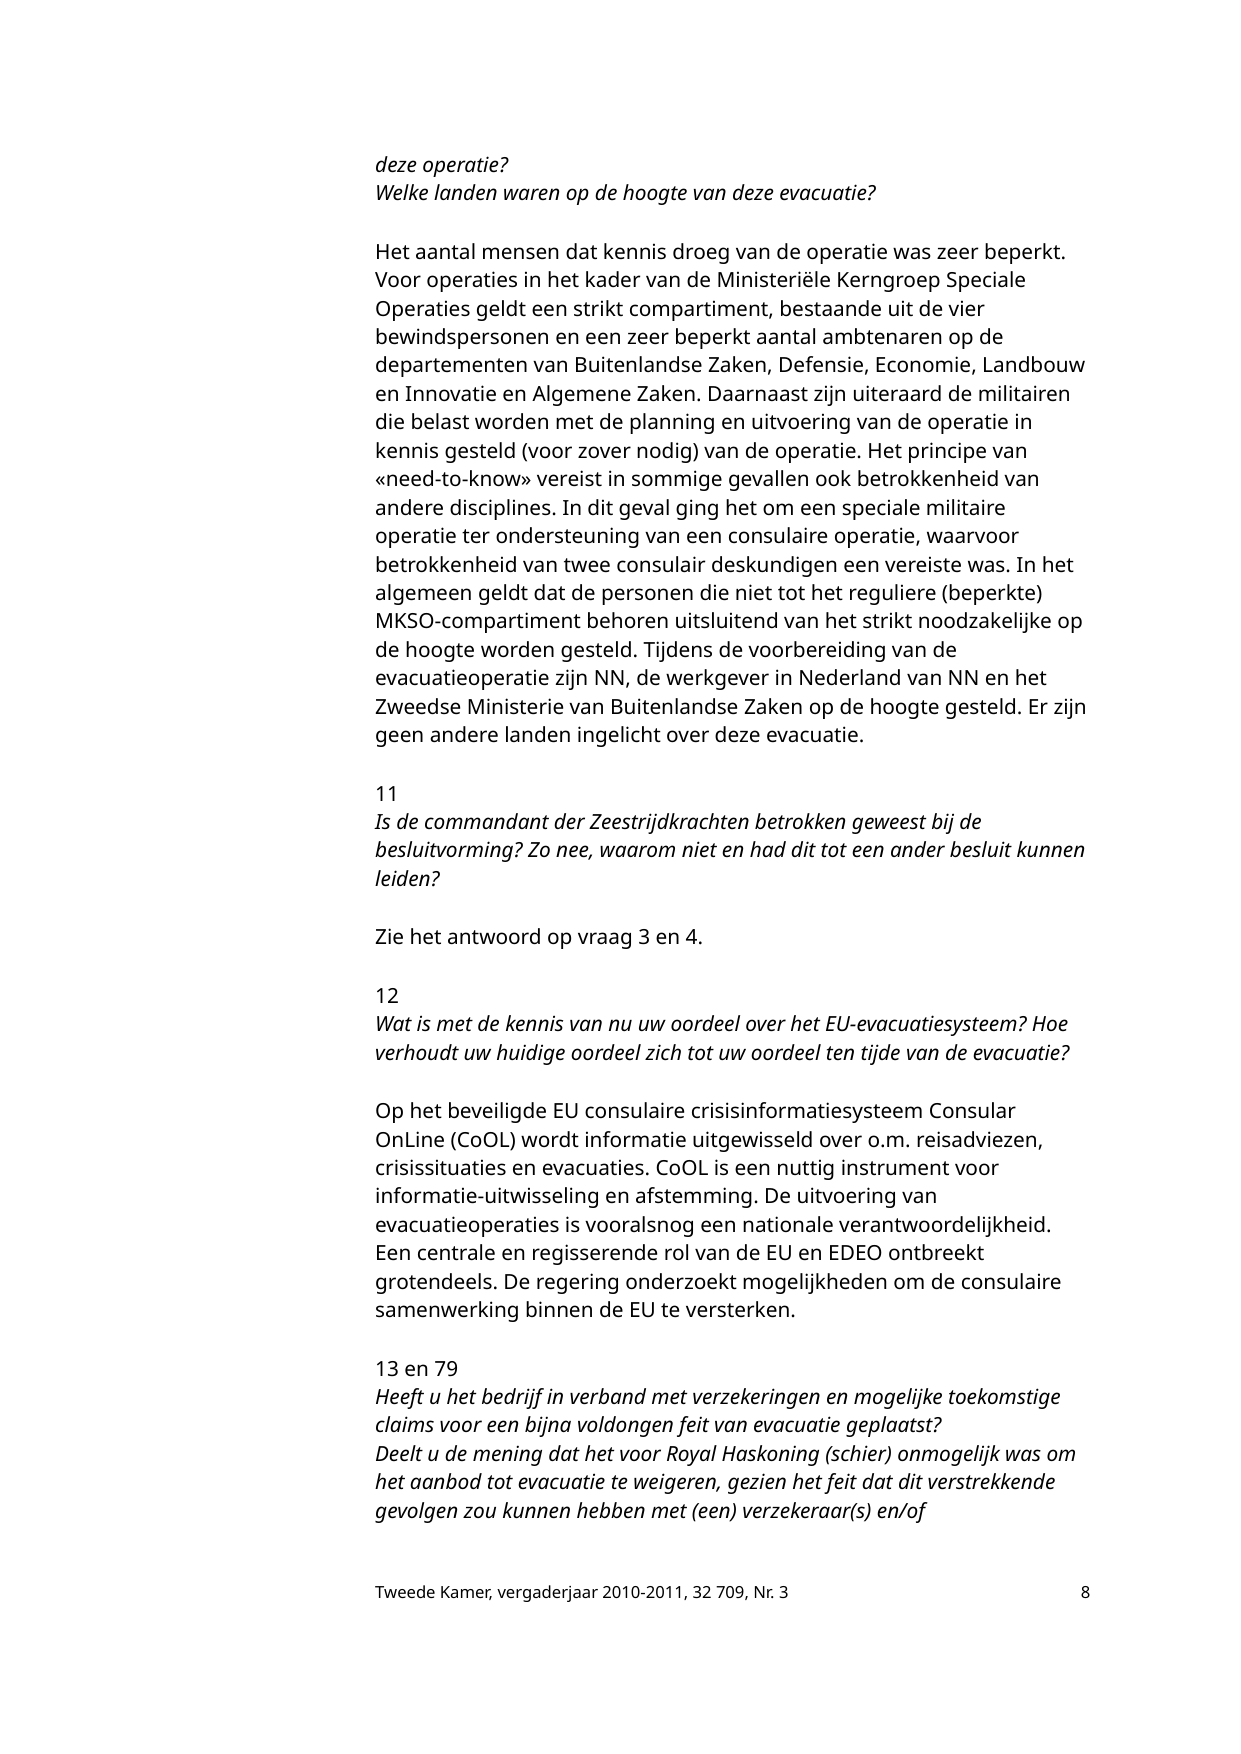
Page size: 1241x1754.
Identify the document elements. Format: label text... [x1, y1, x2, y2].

text 11 [375, 779, 1090, 807]
text 12 [375, 981, 1090, 1009]
text Welke landen waren op de hoogte van deze evacuatie? [375, 178, 1090, 207]
text Op het beveiligde EU consulaire crisisinformatiesysteem Consular OnLine (CoOL) wordt informatie uitgewisseld over o.m. reisadviezen, crisissituaties en evacuaties. CoOL is een nuttig instrument voor informatie-uitwisseling en afstemming. De uitvoering van evacuatieoperaties is vooralsnog een nationale verantwoordelijkheid. Een centrale en regisserende rol van de EU en EDEO ontbreekt grotendeels. De regering onderzoekt mogelijkheden om de consulaire samenwerking binnen de EU te versterken. [375, 1096, 1090, 1324]
text Wat is met de kennis van nu uw oordeel over het EU-evacuatiesysteem? Hoe verhoudt uw huidige oordeel zich tot uw oordeel ten tijde van de evacuatie? [375, 1009, 1090, 1066]
text Heeft u het bedrijf in verband met verzekeringen en mogelijke toekomstige claims voor een bijna voldongen feit van evacuatie geplaatst? [375, 1382, 1090, 1439]
text deze operatie? [375, 150, 1090, 178]
text Het aantal mensen dat kennis droeg van de operatie was zeer beperkt. Voor operaties in het kader van de Ministeriële Kerngroep Speciale Operaties geldt een strikt compartiment, bestaande uit de vier bewindspersonen en een zeer beperkt aantal ambtenaren op de departementen van Buitenlandse Zaken, Defensie, Economie, Landbouw en Innovatie en Algemene Zaken. Daarnaast zijn uiteraard de militairen die belast worden met de planning en uitvoering van de operatie in kennis gesteld (voor zover nodig) van de operatie. Het principe van «need-to-know» vereist in sommige gevallen ook betrokkenheid van andere disciplines. In dit geval ging het om een speciale militaire operatie ter ondersteuning van een consulaire operatie, waarvoor betrokkenheid van twee consulair deskundigen een vereiste was. In het algemeen geldt dat de personen die niet tot het reguliere (beperkte) MKSO-compartiment behoren uitsluitend van het strikt noodzakelijke op de hoogte worden gesteld. Tijdens de voorbereiding van de evacuatieoperatie zijn NN, de werkgever in Nederland van NN en het Zweedse Ministerie van Buitenlandse Zaken op de hoogte gesteld. Er zijn geen andere landen ingelicht over deze evacuatie. [375, 237, 1090, 749]
text 13 en 79 [375, 1354, 1090, 1382]
text Zie het antwoord op vraag 3 en 4. [375, 922, 1090, 951]
text Is de commandant der Zeestrijdkrachten betrokken geweest bij de besluitvorming? Zo nee, waarom niet en had dit tot een ander besluit kunnen leiden? [375, 807, 1090, 892]
text Deelt u de mening dat het voor Royal Haskoning (schier) onmogelijk was om het aanbod tot evacuatie te weigeren, gezien het feit dat dit verstrekkende gevolgen zou kunnen hebben met (een) verzekeraar(s) en/of [375, 1439, 1090, 1524]
